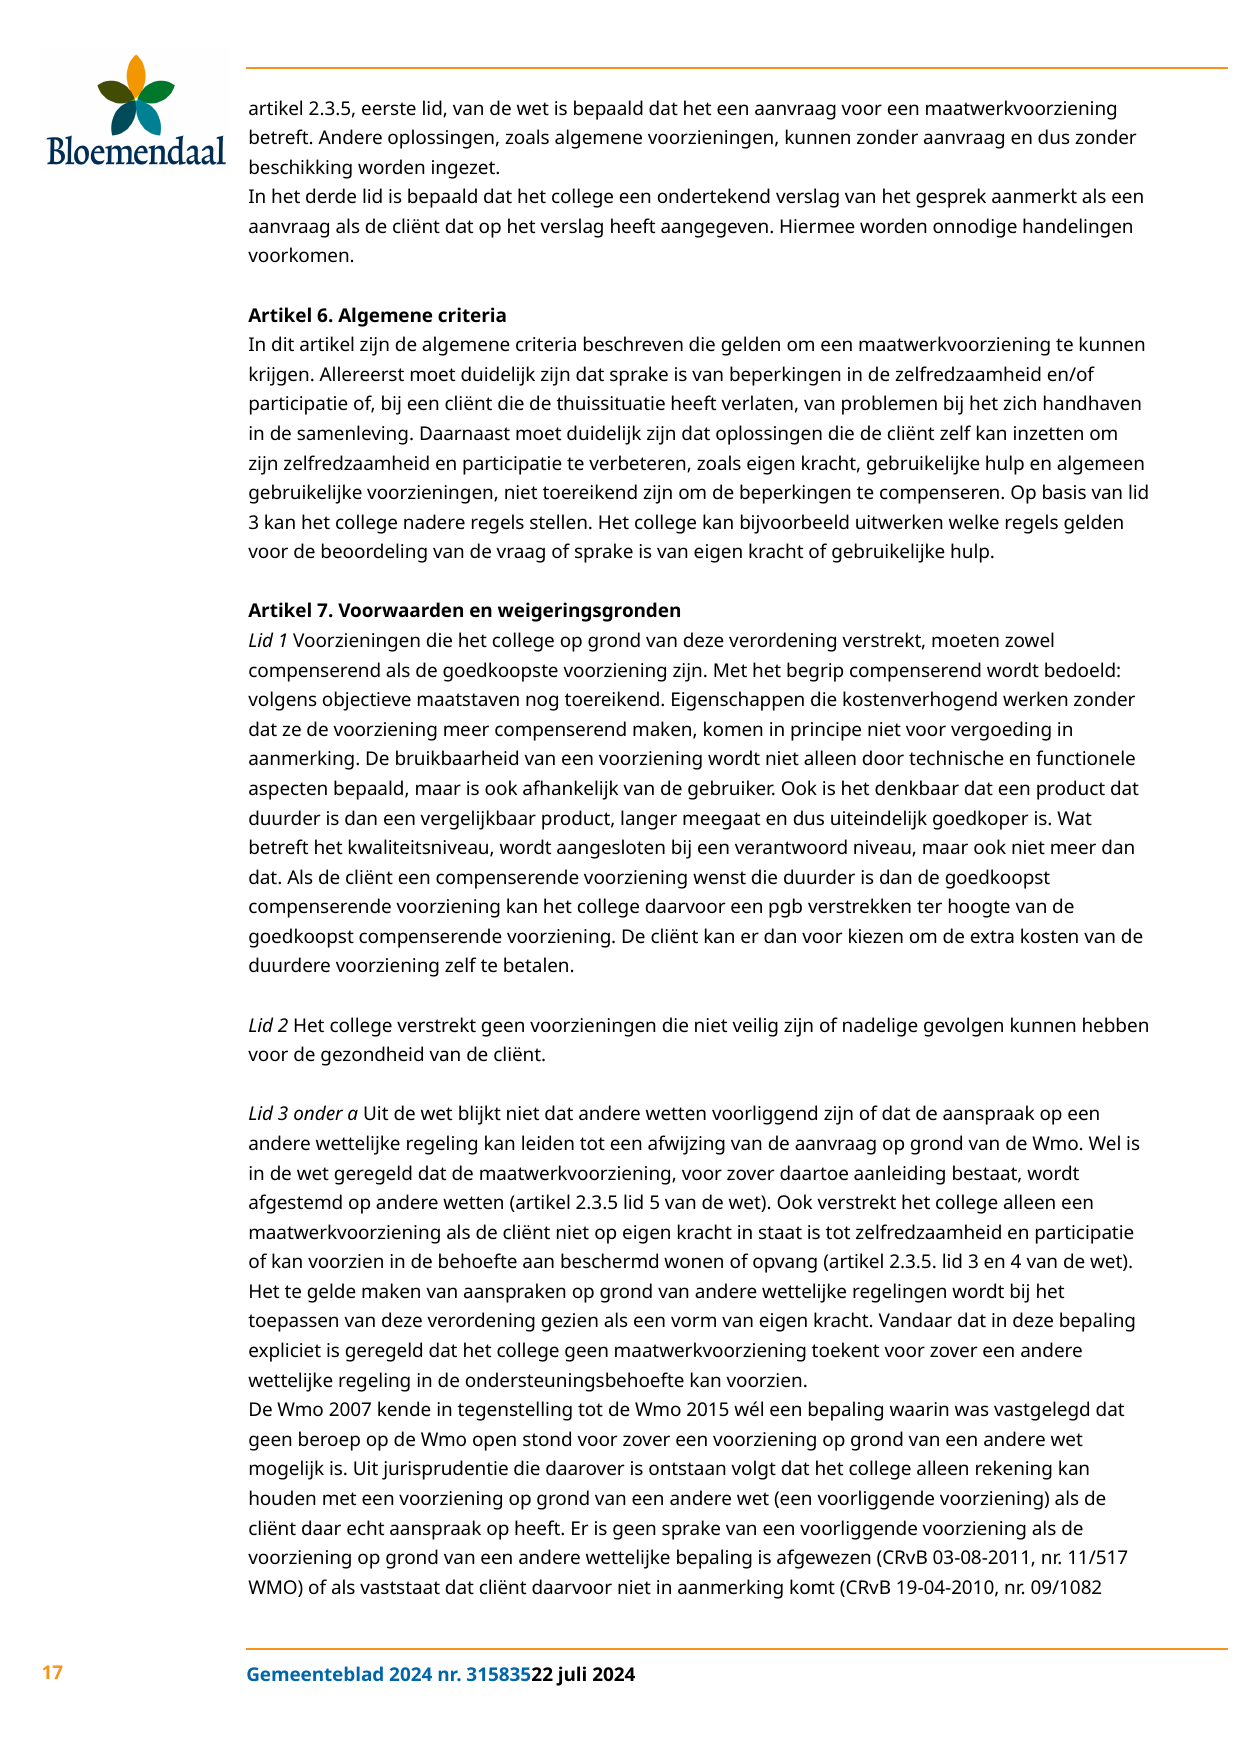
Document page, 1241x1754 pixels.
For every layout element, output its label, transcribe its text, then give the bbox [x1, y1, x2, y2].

text Lid 1 Voorzieningen die het college op grond van deze verordening verstrekt, moeten zowel compenserend als de goedkoopste voorziening zijn. Met het begrip compenserend wordt bedoeld: volgens objectieve maatstaven nog toereikend. Eigenschappen die kostenverhogend werken zonder dat ze de voorziening meer compenserend maken, komen in principe niet voor vergoeding in aanmerking. De bruikbaarheid van een voorziening wordt niet alleen door technische en functionele aspecten bepaald, maar is ook afhankelijk van de gebruiker. Ook is het denkbaar dat een product dat duurder is dan een vergelijkbaar product, langer meegaat en dus uiteindelijk goedkoper is. Wat betreft het kwaliteitsniveau, wordt aangesloten bij een verantwoord niveau, maar ook niet meer dan dat. Als de cliënt een compenserende voorziening wenst die duurder is dan de goedkoopst compenserende voorziening kan het college daarvoor een pgb verstrekken ter hoogte van de goedkoopst compenserende voorziening. De cliënt kan er dan voor kiezen om de extra kosten van de duurdere voorziening zelf te betalen. [248, 627, 1152, 978]
picture [41, 47, 231, 172]
text Artikel 7. Voorwaarden en weigeringsgronden [248, 598, 1152, 623]
text Artikel 6. Algemene criteria [248, 302, 1152, 328]
text De Wmo 2007 kende in tegenstelling tot de Wmo 2015 wél een bepaling waarin was vastgelegd dat geen beroep op de Wmo open stond voor zover een voorziening op grond van een andere wet mogelijk is. Uit jurisprudentie die daarover is ontstaan volgt dat het college alleen rekening kan houden met een voorziening op grond van een andere wet (een voorliggende voorziening) als de cliënt daar echt aanspraak op heeft. Er is geen sprake van een voorliggende voorziening als de voorziening op grond van een andere wettelijke bepaling is afgewezen (CRvB 03-08-2011, nr. 11/517 WMO) of als vaststaat dat cliënt daarvoor niet in aanmerking komt (CRvB 19-04-2010, nr. 09/1082 [248, 1396, 1152, 1600]
text In het derde lid is bepaald dat het college een ondertekend verslag van het gesprek aanmerkt als een aanvraag als de cliënt dat op het verslag heeft aangegeven. Hiermee worden onnodige handelingen voorkomen. [248, 183, 1152, 268]
text In dit artikel zijn de algemene criteria beschreven die gelden om een maatwerkvoorziening te kunnen krijgen. Allereerst moet duidelijk zijn dat sprake is van beperkingen in de zelfredzaamheid en/of participatie of, bij een cliënt die de thuissituatie heeft verlaten, van problemen bij het zich handhaven in de samenleving. Daarnaast moet duidelijk zijn dat oplossingen die de cliënt zelf kan inzetten om zijn zelfredzaamheid en participatie te verbeteren, zoals eigen kracht, gebruikelijke hulp en algemeen gebruikelijke voorzieningen, niet toereikend zijn om de beperkingen te compenseren. Op basis van lid 3 kan het college nadere regels stellen. Het college kan bijvoorbeeld uitwerken welke regels gelden voor de beoordeling van de vraag of sprake is van eigen kracht of gebruikelijke hulp. [248, 331, 1152, 564]
text Lid 2 Het college verstrekt geen voorzieningen die niet veilig zijn of nadelige gevolgen kunnen hebben voor de gezondheid van de cliënt. [248, 1012, 1152, 1067]
text Het te gelde maken van aanspraken op grond van andere wettelijke regelingen wordt bij het toepassen van deze verordening gezien als een vorm van eigen kracht. Vandaar dat in deze bepaling expliciet is geregeld dat het college geen maatwerkvoorziening toekent voor zover een andere wettelijke regeling in de ondersteuningsbehoefte kan voorzien. [248, 1278, 1152, 1393]
text Lid 3 onder a Uit de wet blijkt niet dat andere wetten voorliggend zijn of dat de aanspraak op een andere wettelijke regeling kan leiden tot een afwijzing van de aanvraag op grond van de Wmo. Wel is in de wet geregeld dat de maatwerkvoorziening, voor zover daartoe aanleiding bestaat, wordt afgestemd op andere wetten (artikel 2.3.5 lid 5 van de wet). Ook verstrekt het college alleen een maatwerkvoorziening als de cliënt niet op eigen kracht in staat is tot zelfredzaamheid en participatie of kan voorzien in de behoefte aan beschermd wonen of opvang (artikel 2.3.5. lid 3 en 4 van de wet). [248, 1101, 1152, 1274]
text artikel 2.3.5, eerste lid, van de wet is bepaald dat het een aanvraag voor een maatwerkvoorziening betreft. Andere oplossingen, zoals algemene voorzieningen, kunnen zonder aanvraag en dus zonder beschikking worden ingezet. [248, 95, 1152, 180]
